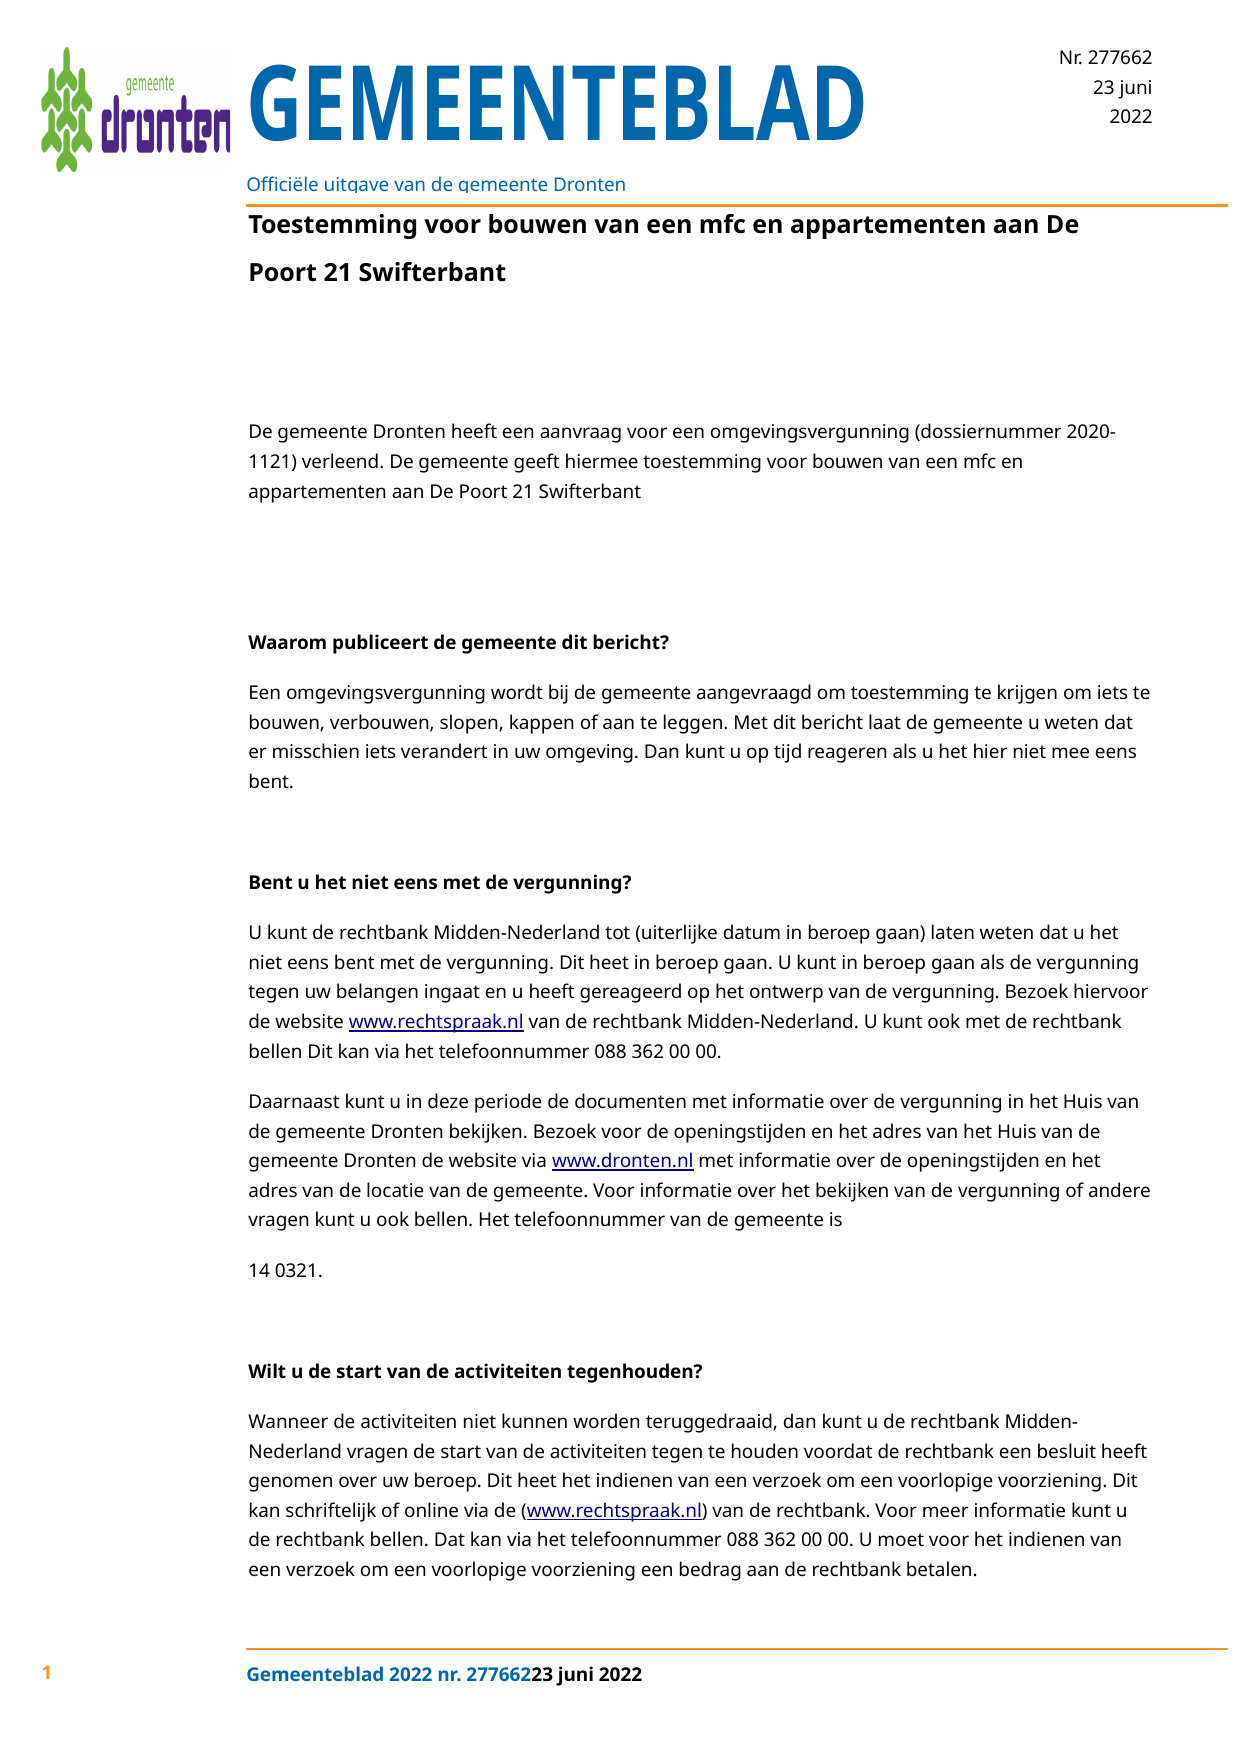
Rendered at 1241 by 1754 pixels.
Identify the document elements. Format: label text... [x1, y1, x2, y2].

text De gemeente Dronten heeft een aanvraag voor een omgevingsvergunning (dossiernummer 2020-1121) verleend. De gemeente geeft hiermee toestemming voor bouwen van een mfc en appartementen aan De Poort 21 Swifterbant [248, 419, 1152, 504]
text Daarnaast kunt u in deze periode de documenten met informatie over de vergunning in het Huis van de gemeente Dronten bekijken. Bezoek voor de openingstijden en het adres van het Huis van de gemeente Dronten de website via www.dronten.nl met informatie over de openingstijden en het adres van de locatie van de gemeente. Voor informatie over het bekijken van de vergunning of andere vragen kunt u ook bellen. Het telefoonnummer van de gemeente is [248, 1088, 1152, 1232]
picture [41, 47, 231, 172]
text Wanneer de activiteiten niet kunnen worden teruggedraaid, dan kunt u de rechtbank Midden-Nederland vragen de start van de activiteiten tegen te houden voordat de rechtbank een besluit heeft genomen over uw beroep. Dit heet het indienen van een verzoek om een voorlopige voorziening. Dit kan schriftelijk of online via de (www.rechtspraak.nl) van de rechtbank. Voor meer informatie kunt u de rechtbank bellen. Dat kan via het telefoonnummer 088 362 00 00. U moet voor het indienen van een verzoek om een voorlopige voorziening een bedrag aan de rechtbank betalen. [248, 1408, 1152, 1582]
text Wilt u de start van de activiteiten tegenhouden? [248, 1358, 1152, 1384]
text Toestemming voor bouwen van een mfc en appartementen aan De Poort 21 Swifterbant [248, 207, 1152, 288]
text U kunt de rechtbank Midden-Nederland tot (uiterlijke datum in beroep gaan) laten weten dat u het niet eens bent met de vergunning. Dit heet in beroep gaan. U kunt in beroep gaan als de vergunning tegen uw belangen ingaat en u heeft gereageerd op het ontwerp van de vergunning. Bezoek hiervoor de website www.rechtspraak.nl van de rechtbank Midden-Nederland. U kunt ook met de rechtbank bellen Dit kan via het telefoonnummer 088 362 00 00. [248, 919, 1152, 1064]
text 14 0321. [248, 1257, 1152, 1283]
text Een omgevingsvergunning wordt bij de gemeente aangevraagd om toestemming te krijgen om iets te bouwen, verbouwen, slopen, kappen of aan te leggen. Met dit bericht laat de gemeente u weten dat er misschien iets verandert in uw omgeving. Dan kunt u op tijd reageren als u het hier niet mee eens bent. [248, 679, 1152, 794]
text Bent u het niet eens met de vergunning? [248, 869, 1152, 895]
text Waarom publiceert de gemeente dit bericht? [248, 629, 1152, 655]
